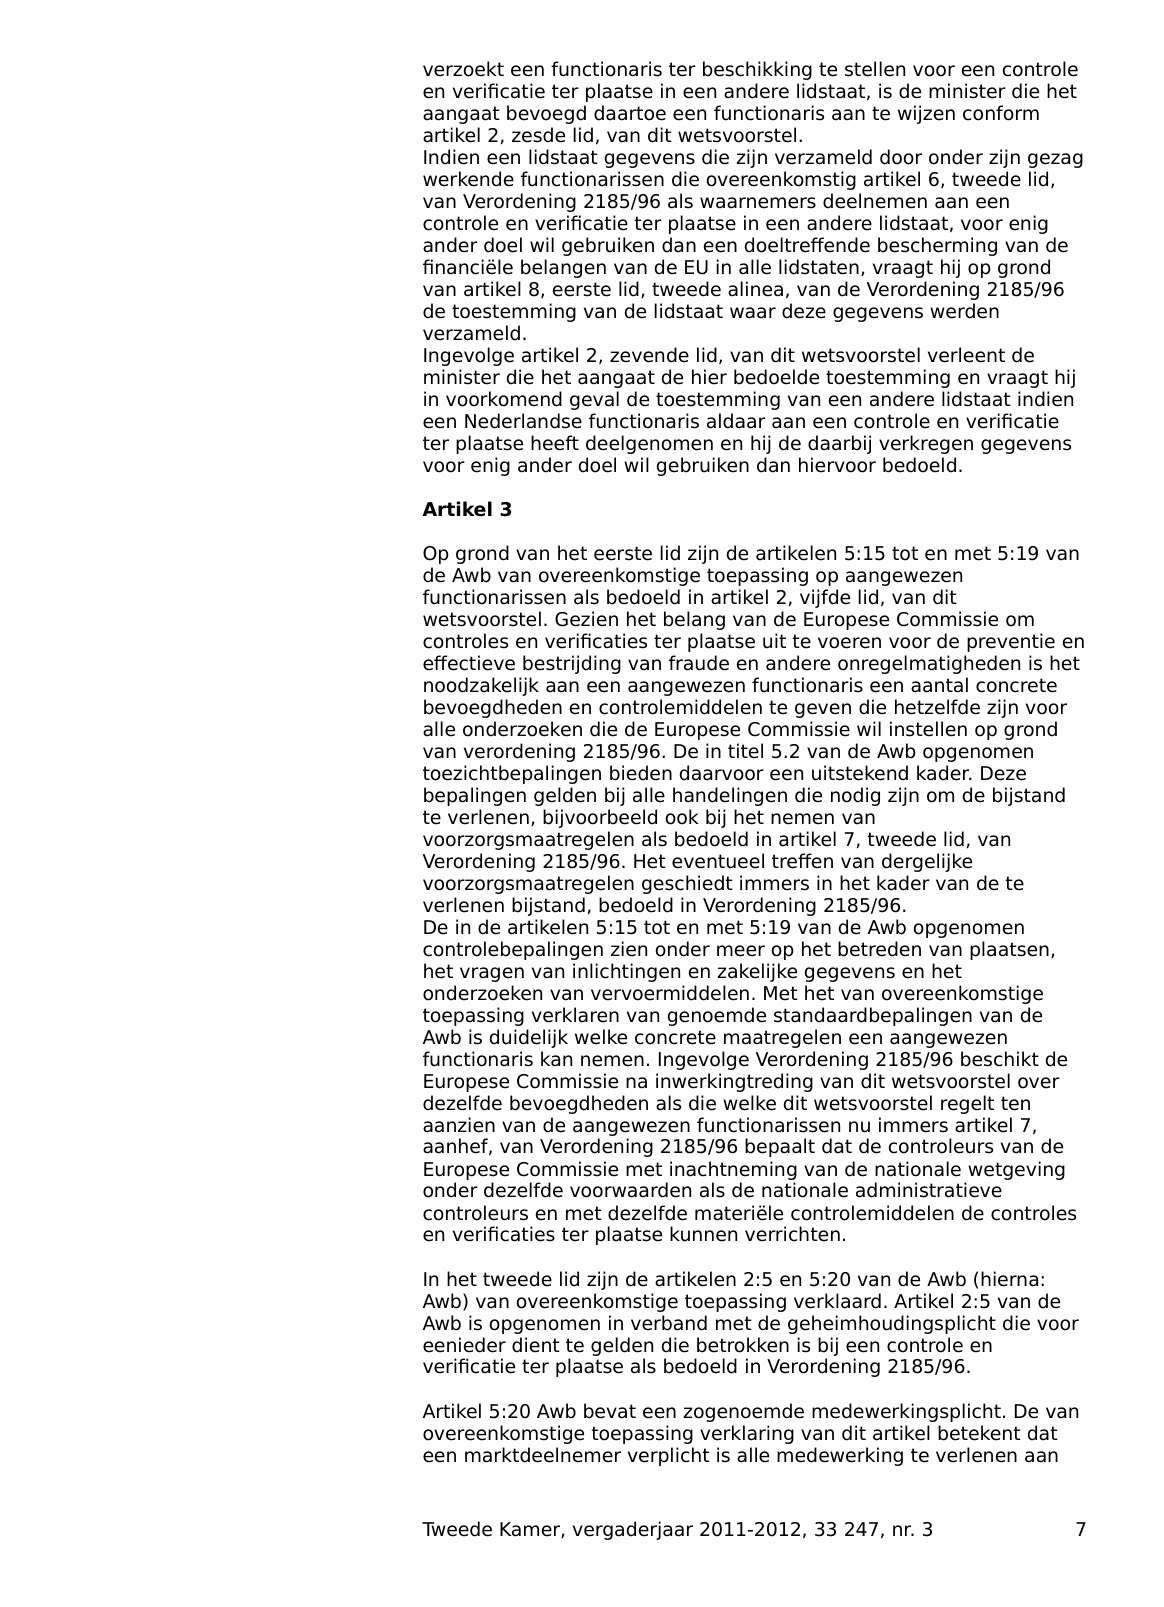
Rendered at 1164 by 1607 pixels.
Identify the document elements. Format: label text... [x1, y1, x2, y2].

text Artikel 5:20 Awb bevat een zogenoemde medewerkingsplicht. De van overeenkomstige toepassing verklaring van dit artikel betekent dat een marktdeelnemer verplicht is alle medewerking te verlenen aan [422, 1401, 1087, 1467]
text De in de artikelen 5:15 tot en met 5:19 van de Awb opgenomen controlebepalingen zien onder meer op het betreden van plaatsen, het vragen van inlichtingen en zakelijke gegevens en het onderzoeken van vervoermiddelen. Met het van overeenkomstige toepassing verklaren van genoemde standaardbepalingen van de Awb is duidelijk welke concrete maatregelen een aangewezen functionaris kan nemen. Ingevolge Verordening 2185/96 beschikt de Europese Commissie na inwerkingtreding van dit wetsvoorstel over dezelfde bevoegdheden als die welke dit wetsvoorstel regelt ten aanzien van de aangewezen functionarissen nu immers artikel 7, aanhef, van Verordening 2185/96 bepaalt dat de controleurs van de Europese Commissie met inachtneming van de nationale wetgeving onder dezelfde voorwaarden als de nationale administratieve controleurs en met dezelfde materiële controlemiddelen de controles en verificaties ter plaatse kunnen verrichten. [422, 917, 1087, 1246]
text Indien een lidstaat gegevens die zijn verzameld door onder zijn gezag werkende functionarissen die overeenkomstig artikel 6, tweede lid, van Verordening 2185/96 als waarnemers deelnemen aan een controle en verificatie ter plaatse in een andere lidstaat, voor enig ander doel wil gebruiken dan een doeltreffende bescherming van de financiële belangen van de EU in alle lidstaten, vraagt hij op grond van artikel 8, eerste lid, tweede alinea, van de Verordening 2185/96 de toestemming van de lidstaat waar deze gegevens werden verzameld. [422, 147, 1087, 345]
text Ingevolge artikel 2, zevende lid, van dit wetsvoorstel verleent de minister die het aangaat de hier bedoelde toestemming en vraagt hij in voorkomend geval de toestemming van een andere lidstaat indien een Nederlandse functionaris aldaar aan een controle en verificatie ter plaatse heeft deelgenomen en hij de daarbij verkregen gegevens voor enig ander doel wil gebruiken dan hiervoor bedoeld. [422, 345, 1087, 477]
text Op grond van het eerste lid zijn de artikelen 5:15 tot en met 5:19 van de Awb van overeenkomstige toepassing op aangewezen functionarissen als bedoeld in artikel 2, vijfde lid, van dit wetsvoorstel. Gezien het belang van de Europese Commissie om controles en verificaties ter plaatse uit te voeren voor de preventie en effectieve bestrijding van fraude en andere onregelmatigheden is het noodzakelijk aan een aangewezen functionaris een aantal concrete bevoegdheden en controlemiddelen te geven die hetzelfde zijn voor alle onderzoeken die de Europese Commissie wil instellen op grond van verordening 2185/96. De in titel 5.2 van de Awb opgenomen toezichtbepalingen bieden daarvoor een uitstekend kader. Deze bepalingen gelden bij alle handelingen die nodig zijn om de bijstand te verlenen, bijvoorbeeld ook bij het nemen van voorzorgsmaatregelen als bedoeld in artikel 7, tweede lid, van Verordening 2185/96. Het eventueel treffen van dergelijke voorzorgsmaatregelen geschiedt immers in het kader van de te verlenen bijstand, bedoeld in Verordening 2185/96. [422, 543, 1087, 917]
subtitle Artikel 3 [422, 499, 1087, 521]
text verzoekt een functionaris ter beschikking te stellen voor een controle en verificatie ter plaatse in een andere lidstaat, is de minister die het aangaat bevoegd daartoe een functionaris aan te wijzen conform artikel 2, zesde lid, van dit wetsvoorstel. [422, 59, 1087, 147]
text In het tweede lid zijn de artikelen 2:5 en 5:20 van de Awb (hierna: Awb) van overeenkomstige toepassing verklaard. Artikel 2:5 van de Awb is opgenomen in verband met de geheimhoudingsplicht die voor eenieder dient te gelden die betrokken is bij een controle en verificatie ter plaatse als bedoeld in Verordening 2185/96. [422, 1268, 1087, 1378]
